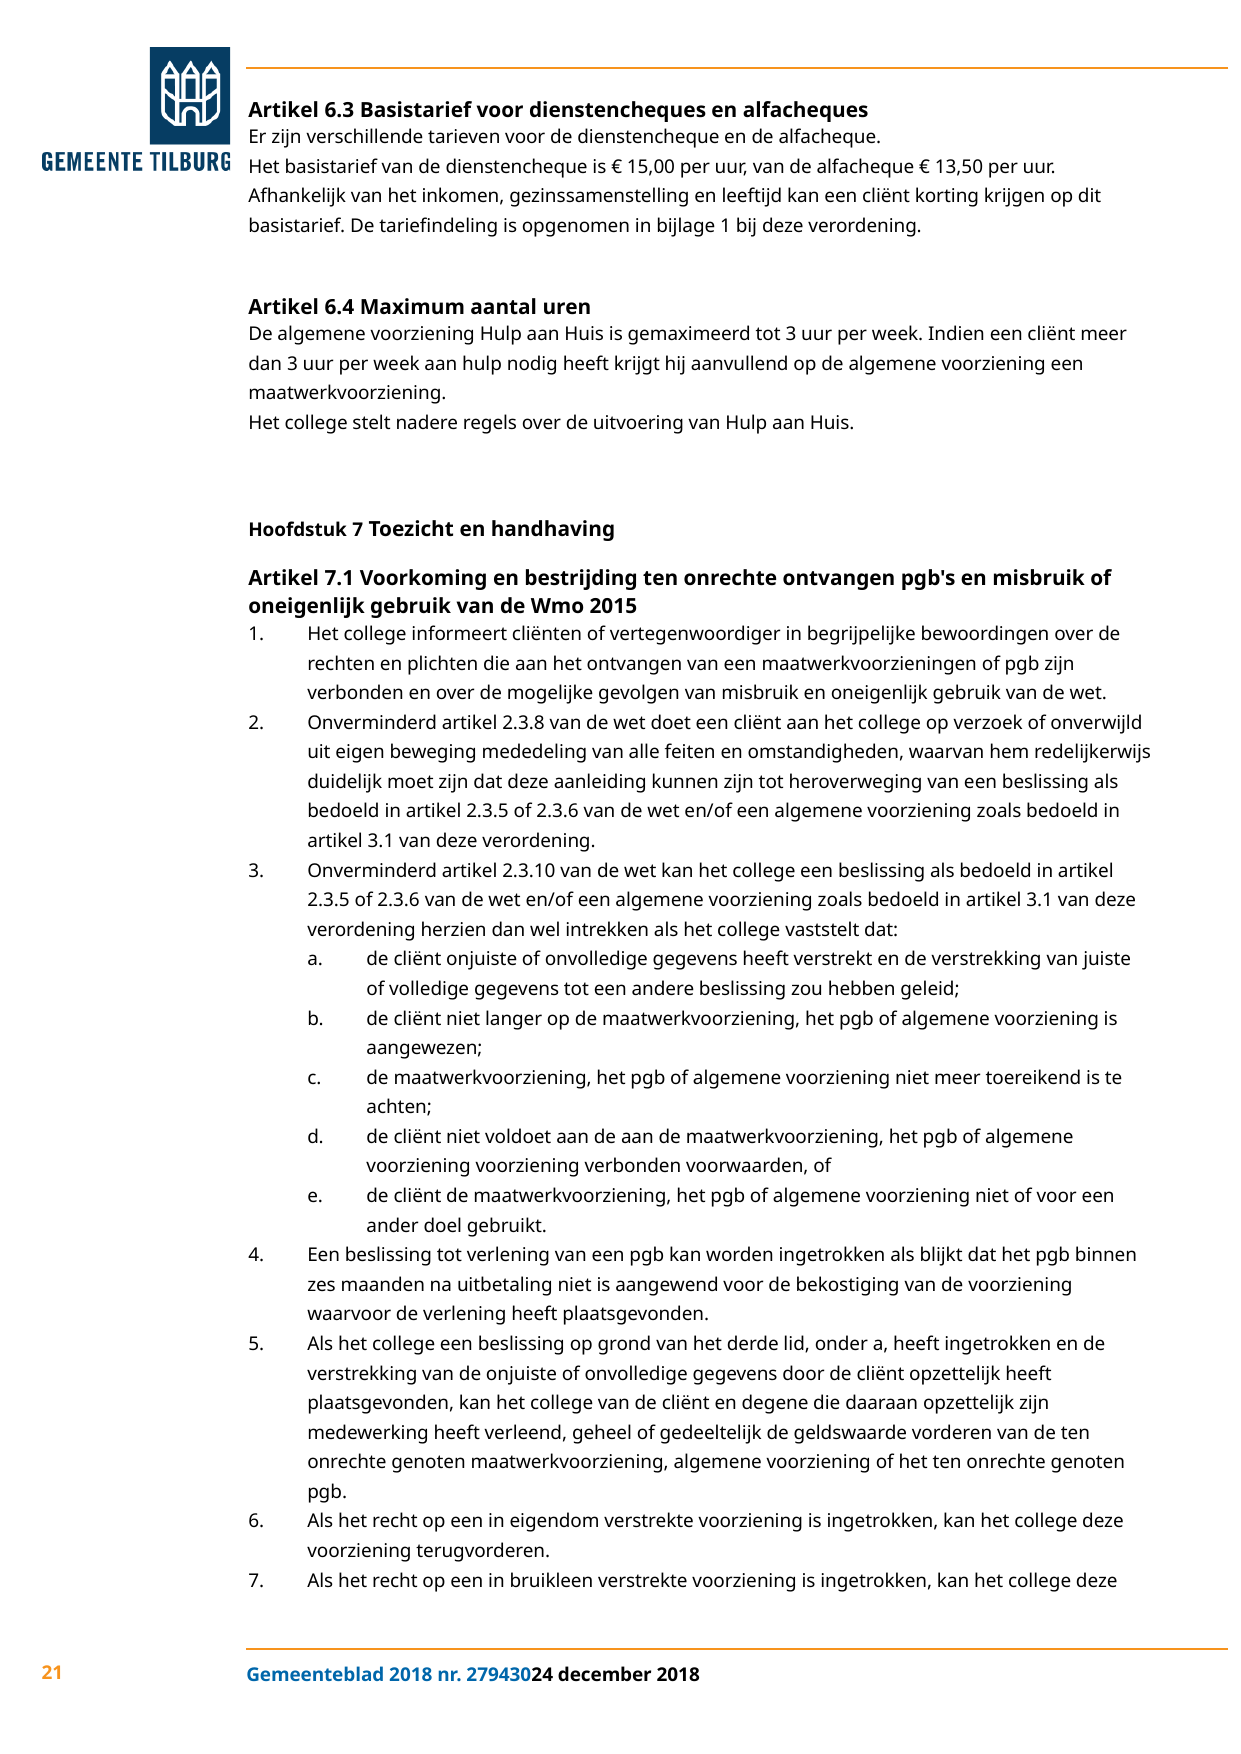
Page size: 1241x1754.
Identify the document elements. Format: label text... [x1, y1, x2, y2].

text Het basistarief van de dienstencheque is € 15,00 per uur, van de alfacheque € 13,50 per uur. Afhankelijk van het inkomen, gezinssamenstelling en leeftijd kan een cliënt korting krijgen op dit basistarief. De tariefindeling is opgenomen in bijlage 1 bij deze verordening. [248, 153, 1152, 238]
list Als het college een beslissing op grond van het derde lid, onder a, heeft ingetrokken en de verstrekking van de onjuiste of onvolledige gegevens door de cliënt opzettelijk heeft plaatsgevonden, kan het college van de cliënt en degene die daaraan opzettelijk zijn medewerking heeft verleend, geheel of gedeeltelijk de geldswaarde vorderen van de ten onrechte genoten maatwerkvoorziening, algemene voorziening of het ten onrechte genoten pgb. [248, 1330, 1152, 1504]
text Artikel 7.1 Voorkoming en bestrijding ten onrechte ontvangen pgb's en misbruik of oneigenlijk gebruik van de Wmo 2015 [248, 563, 1152, 620]
list de cliënt onjuiste of onvolledige gegevens heeft verstrekt en de verstrekking van juiste of volledige gegevens tot een andere beslissing zou hebben geleid; [307, 946, 1152, 1001]
text Artikel 6.4 Maximum aantal uren [248, 292, 1152, 320]
list Als het recht op een in eigendom verstrekte voorziening is ingetrokken, kan het college deze voorziening terugvorderen. [248, 1508, 1152, 1563]
text Hoofdstuk 7 Toezicht en handhaving [248, 514, 1152, 542]
picture [41, 47, 231, 172]
text Artikel 6.3 Basistarief voor dienstencheques en alfacheques [248, 95, 1152, 123]
list Het college informeert cliënten of vertegenwoordiger in begrijpelijke bewoordingen over de rechten en plichten die aan het ontvangen van een maatwerkvoorzieningen of pgb zijn verbonden en over de mogelijke gevolgen van misbruik en oneigenlijk gebruik van de wet. [248, 620, 1152, 705]
list de cliënt niet langer op de maatwerkvoorziening, het pgb of algemene voorziening is aangewezen; [307, 1005, 1152, 1060]
list Als het recht op een in bruikleen verstrekte voorziening is ingetrokken, kan het college deze [248, 1567, 1152, 1592]
text Er zijn verschillende tarieven voor de dienstencheque en de alfacheque. [248, 123, 1152, 149]
list de cliënt niet voldoet aan de aan de maatwerkvoorziening, het pgb of algemene voorziening voorziening verbonden voorwaarden, of [307, 1123, 1152, 1178]
list Onverminderd artikel 2.3.10 van de wet kan het college een beslissing als bedoeld in artikel 2.3.5 of 2.3.6 van de wet en/of een algemene voorziening zoals bedoeld in artikel 3.1 van deze verordening herzien dan wel intrekken als het college vaststelt dat: [248, 857, 1152, 942]
text Het college stelt nadere regels over de uitvoering van Hulp aan Huis. [248, 409, 1152, 435]
list Onverminderd artikel 2.3.8 van de wet doet een cliënt aan het college op verzoek of onverwijld uit eigen beweging mededeling van alle feiten en omstandigheden, waarvan hem redelijkerwijs duidelijk moet zijn dat deze aanleiding kunnen zijn tot heroverweging van een beslissing als bedoeld in artikel 2.3.5 of 2.3.6 van de wet en/of een algemene voorziening zoals bedoeld in artikel 3.1 van deze verordening. [248, 709, 1152, 853]
list de cliënt de maatwerkvoorziening, het pgb of algemene voorziening niet of voor een ander doel gebruikt. [307, 1182, 1152, 1237]
list Een beslissing tot verlening van een pgb kan worden ingetrokken als blijkt dat het pgb binnen zes maanden na uitbetaling niet is aangewend voor de bekostiging van de voorziening waarvoor de verlening heeft plaatsgevonden. [248, 1241, 1152, 1326]
list de maatwerkvoorziening, het pgb of algemene voorziening niet meer toereikend is te achten; [307, 1064, 1152, 1119]
text De algemene voorziening Hulp aan Huis is gemaximeerd tot 3 uur per week. Indien een cliënt meer dan 3 uur per week aan hulp nodig heeft krijgt hij aanvullend op de algemene voorziening een maatwerkvoorziening. [248, 320, 1152, 405]
